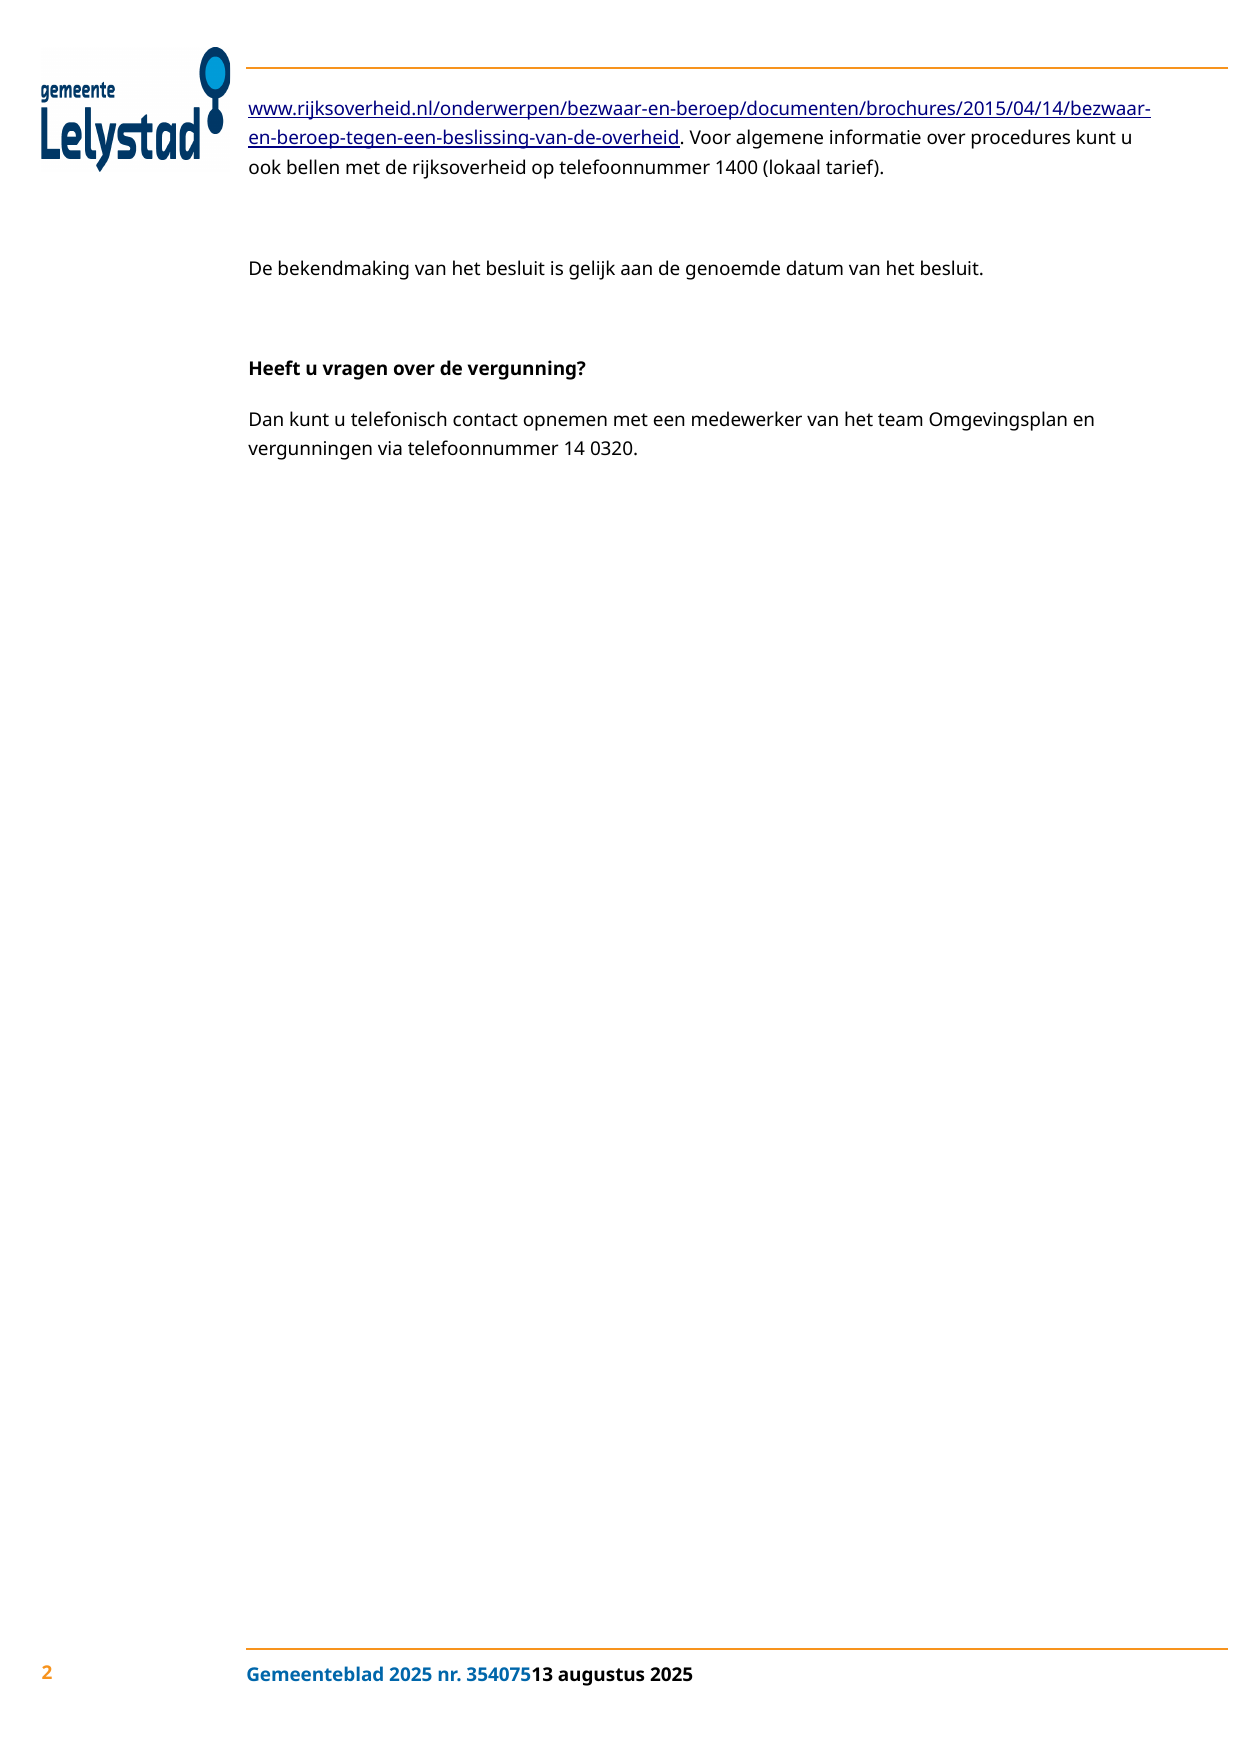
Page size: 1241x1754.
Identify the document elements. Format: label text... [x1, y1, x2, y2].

text Dan kunt u telefonisch contact opnemen met een medewerker van het team Omgevingsplan en vergunningen via telefoonnummer 14 0320. [248, 406, 1152, 461]
picture [41, 47, 231, 172]
text www.rijksoverheid.nl/onderwerpen/bezwaar-en-beroep/documenten/brochures/2015/04/14/bezwaar-en-beroep-tegen-een-beslissing-van-de-overheid. Voor algemene informatie over procedures kunt u ook bellen met de rijksoverheid op telefoonnummer 1400 (lokaal tarief). [248, 95, 1152, 180]
text De bekendmaking van het besluit is gelijk aan de genoemde datum van het besluit. [248, 255, 1152, 281]
text Heeft u vragen over de vergunning? [248, 356, 1152, 381]
